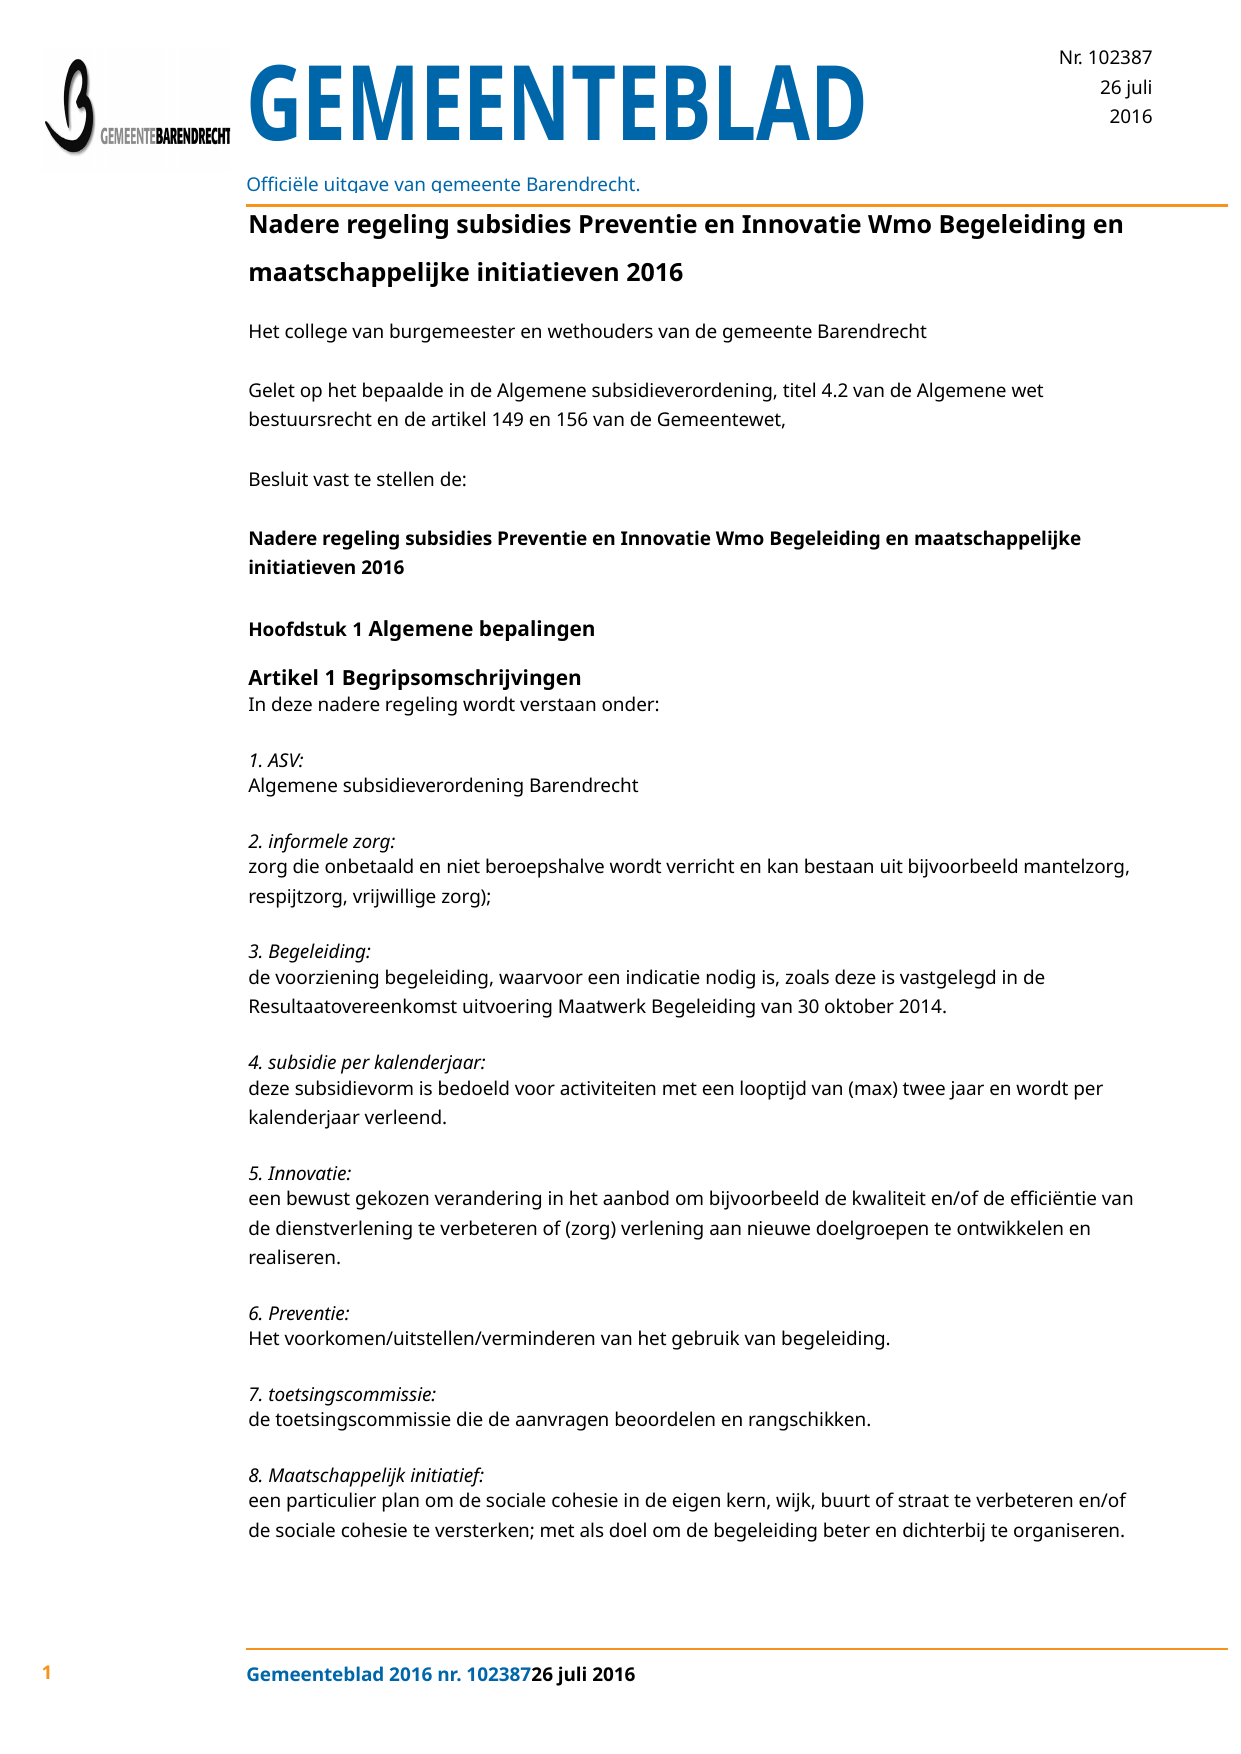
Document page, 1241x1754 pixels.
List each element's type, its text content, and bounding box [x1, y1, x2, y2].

text de toetsingscommissie die de aanvragen beoordelen en rangschikken. [248, 1407, 1152, 1432]
text 2. informele zorg: [248, 828, 1152, 853]
text Hoofdstuk 1 Algemene bepalingen [248, 614, 1152, 642]
text 6. Preventie: [248, 1300, 1152, 1326]
text 5. Innovatie: [248, 1160, 1152, 1185]
text Besluit vast te stellen de: [248, 466, 1152, 492]
text Nadere regeling subsidies Preventie en Innovatie Wmo Begeleiding en maatschappelijke initiatieven 2016 [248, 525, 1152, 580]
text de voorziening begeleiding, waarvoor een indicatie nodig is, zoals deze is vastgelegd in de Resultaatovereenkomst uitvoering Maatwerk Begeleiding van 30 oktober 2014. [248, 964, 1152, 1019]
text 4. subsidie per kalenderjaar: [248, 1049, 1152, 1075]
text zorg die onbetaald en niet beroepshalve wordt verricht en kan bestaan uit bijvoorbeeld mantelzorg, respijtzorg, vrijwillige zorg); [248, 853, 1152, 909]
text Nadere regeling subsidies Preventie en Innovatie Wmo Begeleiding en maatschappelijke initiatieven 2016 [248, 207, 1152, 288]
text 8. Maatschappelijk initiatief: [248, 1462, 1152, 1488]
text 1. ASV: [248, 747, 1152, 772]
text Artikel 1 Begripsomschrijvingen [248, 663, 1152, 691]
text Gelet op het bepaalde in de Algemene subsidieverordening, titel 4.2 van de Algemene wet bestuursrecht en de artikel 149 en 156 van de Gemeentewet, [248, 377, 1152, 432]
text Het college van burgemeester en wethouders van de gemeente Barendrecht [248, 318, 1152, 344]
text deze subsidievorm is bedoeld voor activiteiten met een looptijd van (max) twee jaar en wordt per kalenderjaar verleend. [248, 1075, 1152, 1130]
text een particulier plan om de sociale cohesie in de eigen kern, wijk, buurt of straat te verbeteren en/of de sociale cohesie te versterken; met als doel om de begeleiding beter en dichterbij te organiseren. [248, 1488, 1152, 1543]
text Het voorkomen/uitstellen/verminderen van het gebruik van begeleiding. [248, 1326, 1152, 1351]
text een bewust gekozen verandering in het aanbod om bijvoorbeeld de kwaliteit en/of de efficiëntie van de dienstverlening te verbeteren of (zorg) verlening aan nieuwe doelgroepen te ontwikkelen en realiseren. [248, 1185, 1152, 1270]
text In deze nadere regeling wordt verstaan onder: [248, 691, 1152, 717]
text 7. toetsingscommissie: [248, 1381, 1152, 1407]
picture [41, 47, 231, 172]
text 3. Begeleiding: [248, 938, 1152, 964]
text Algemene subsidieverordening Barendrecht [248, 772, 1152, 798]
